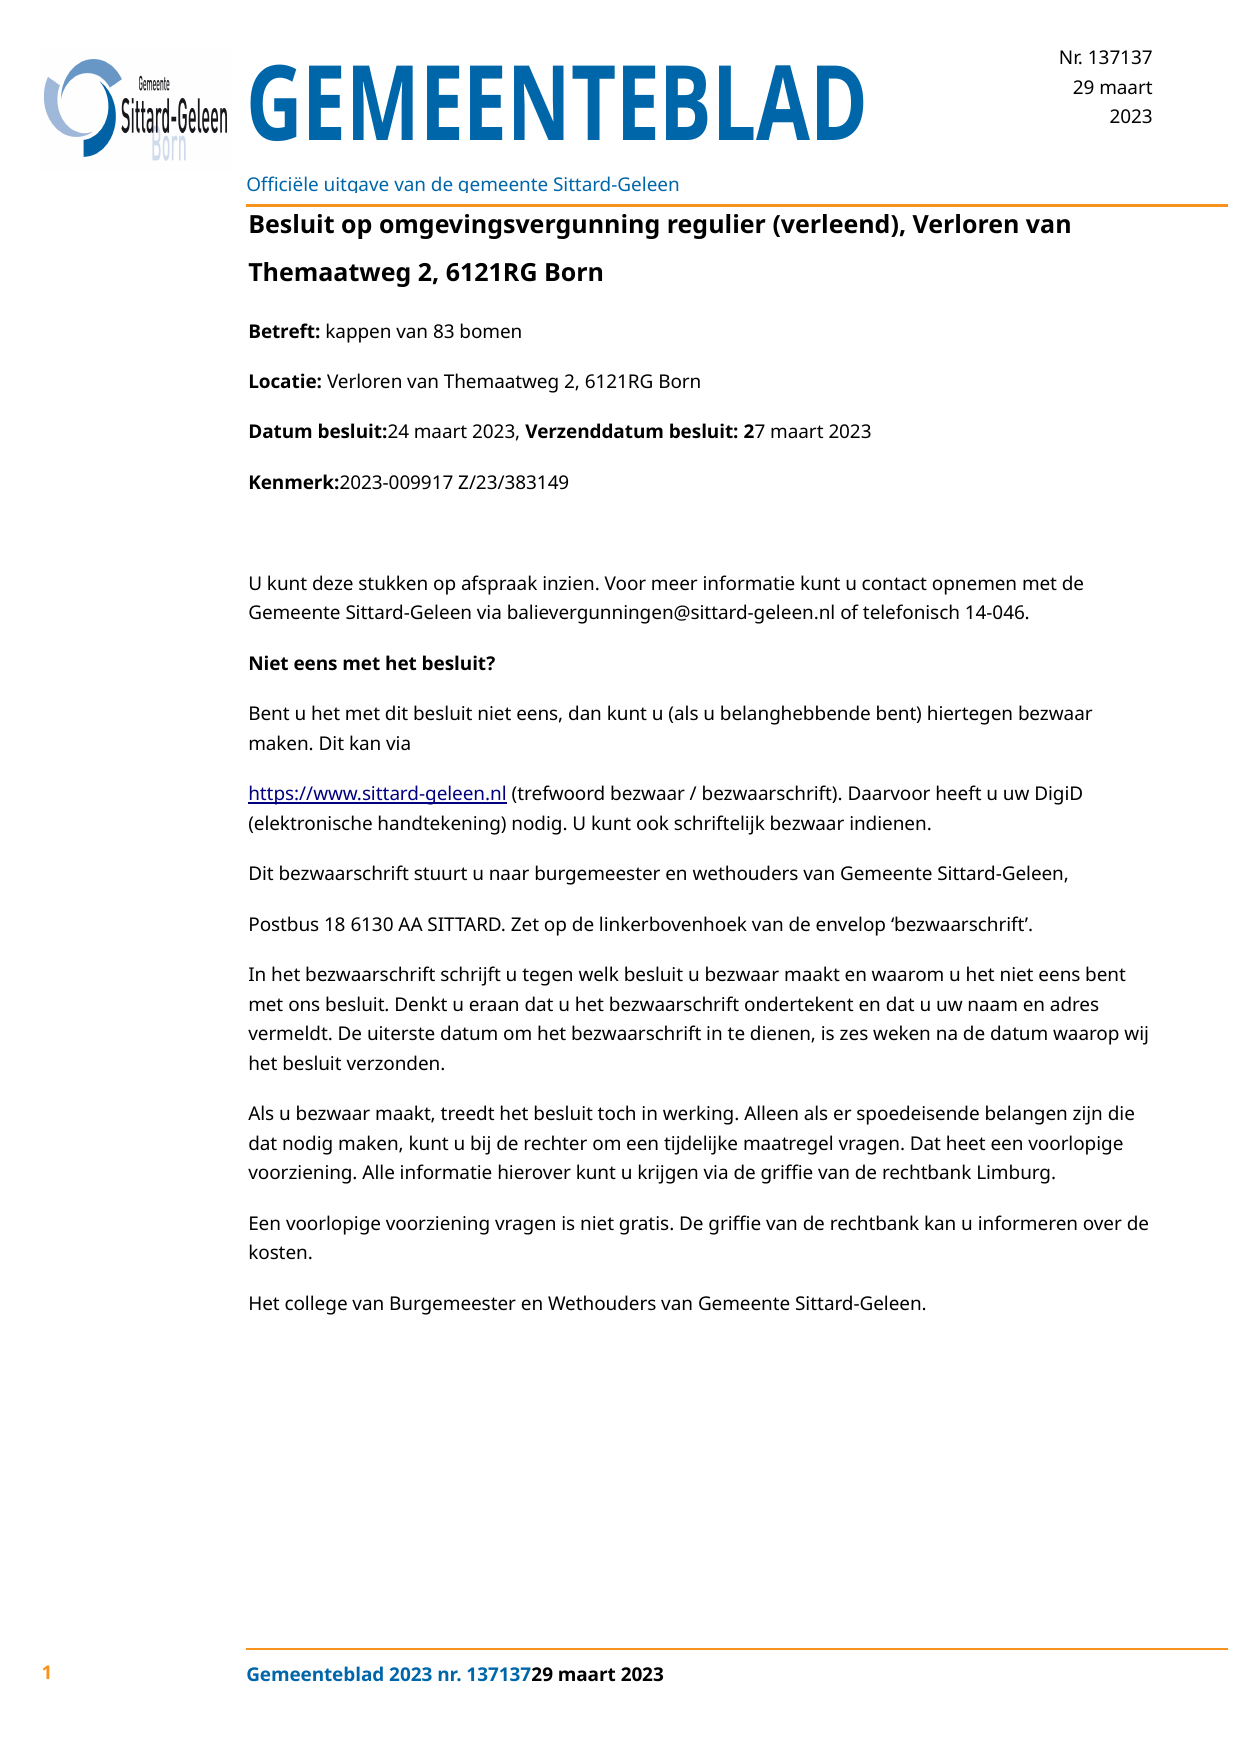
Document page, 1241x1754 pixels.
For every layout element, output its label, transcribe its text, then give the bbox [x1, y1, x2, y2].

text Een voorlopige voorziening vragen is niet gratis. De griffie van de rechtbank kan u informeren over de kosten. [248, 1210, 1152, 1265]
picture [41, 47, 231, 172]
text Bent u het met dit besluit niet eens, dan kunt u (als u belanghebbende bent) hiertegen bezwaar maken. Dit kan via [248, 700, 1152, 756]
text Als u bezwaar maakt, treedt het besluit toch in werking. Alleen als er spoedeisende belangen zijn die dat nodig maken, kunt u bij de rechter om een tijdelijke maatregel vragen. Dat heet een voorlopige voorziening. Alle informatie hierover kunt u krijgen via de griffie van de rechtbank Limburg. [248, 1100, 1152, 1185]
text Niet eens met het besluit? [248, 650, 1152, 676]
text Dit bezwaarschrift stuurt u naar burgemeester en wethouders van Gemeente Sittard-Geleen, [248, 860, 1152, 886]
text In het bezwaarschrift schrijft u tegen welk besluit u bezwaar maakt en waarom u het niet eens bent met ons besluit. Denkt u eraan dat u het bezwaarschrift ondertekent en dat u uw naam en adres vermeldt. De uiterste datum om het bezwaarschrift in te dienen, is zes weken na de datum waarop wij het besluit verzonden. [248, 961, 1152, 1076]
text Het college van Burgemeester en Wethouders van Gemeente Sittard-Geleen. [248, 1290, 1152, 1316]
text Betreft: kappen van 83 bomen [248, 318, 1152, 344]
text Besluit op omgevingsvergunning regulier (verleend), Verloren van Themaatweg 2, 6121RG Born [248, 207, 1152, 288]
text Kenmerk:2023-009917 Z/23/383149 [248, 469, 1152, 495]
text https://www.sittard-geleen.nl (trefwoord bezwaar / bezwaarschrift). Daarvoor heeft u uw DigiD (elektronische handtekening) nodig. U kunt ook schriftelijk bezwaar indienen. [248, 780, 1152, 836]
text Locatie: Verloren van Themaatweg 2, 6121RG Born [248, 368, 1152, 394]
text U kunt deze stukken op afspraak inzien. Voor meer informatie kunt u contact opnemen met de Gemeente Sittard-Geleen via balievergunningen@sittard-geleen.nl of telefonisch 14-046. [248, 570, 1152, 625]
text Datum besluit:24 maart 2023, Verzenddatum besluit: 27 maart 2023 [248, 419, 1152, 444]
text Postbus 18 6130 AA SITTARD. Zet op de linkerbovenhoek van de envelop ‘bezwaarschrift’. [248, 911, 1152, 937]
